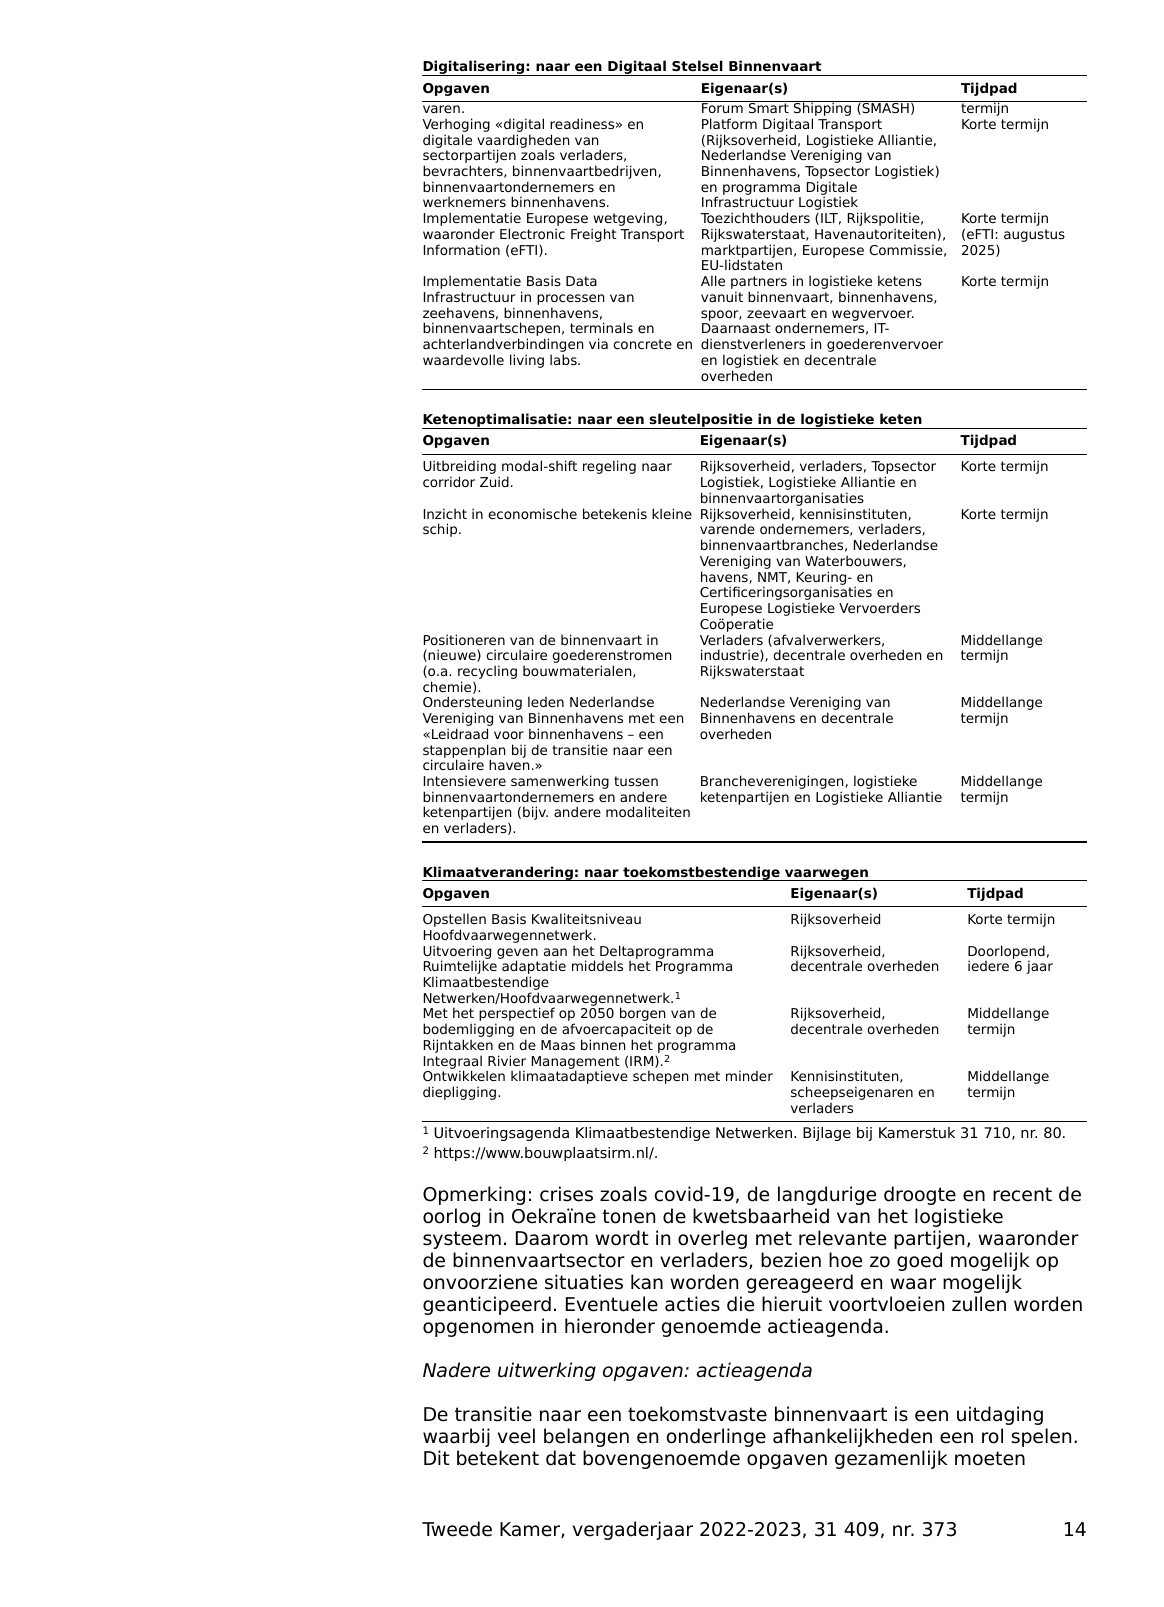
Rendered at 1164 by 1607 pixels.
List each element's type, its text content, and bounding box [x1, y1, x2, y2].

table_cell Intensievere samenwerking tussen binnenvaartondernemers en andere ketenpartijen (bijv. andere modaliteiten en verladers). [422, 774, 693, 841]
table_cell Tijdpad [955, 76, 1087, 101]
table_cell Rijksoverheid, kennisinstituten, varende ondernemers, verladers, binnenvaartbranches, Nederlandse Vereniging van Waterbouwers, havens, NMT, Keuring- en Certificeringsorganisaties en Europese Logistieke Vervoerders Coöperatie [694, 506, 954, 632]
table_cell Rijksoverheid, decentrale overheden [784, 944, 961, 1006]
table_cell Tijdpad [954, 429, 1087, 453]
table_cell Platform Digitaal Transport (Rijksoverheid, Logistieke Alliantie, Nederlandse Vereniging van Binnenhavens, Topsector Logistiek) en programma Digitale Infrastructuur Logistiek [695, 117, 955, 211]
table_cell Met het perspectief op 2050 borgen van de bodemligging en de afvoercapaciteit op de Rijntakken en de Maas binnen het programma Integraal Rivier Management (IRM).2 [422, 1006, 784, 1069]
table_cell Uitvoering geven aan het Deltaprogramma Ruimtelijke adaptatie middels het Programma Klimaatbestendige Netwerken/Hoofdvaarwegennetwerk.1 [422, 944, 784, 1006]
table_cell Tijdpad [961, 881, 1087, 906]
table_cell Middellange termijn [961, 1069, 1087, 1121]
table_cell termijn [955, 102, 1087, 117]
table_cell 1 Uitvoeringsagenda Klimaatbestendige Netwerken. Bijlage bij Kamerstuk 31 710, nr. 80. 2 https://www.bouwplaatsirm.nl/. [422, 1122, 1087, 1162]
table_cell Rijksoverheid, verladers, Topsector Logistiek, Logistieke Alliantie en binnenvaartorganisaties [694, 455, 954, 506]
table_cell Forum Smart Shipping (SMASH) [695, 102, 955, 117]
text Opmerking: crises zoals covid-19, de langdurige droogte en recent de oorlog in Oekraïne tonen de kwetsbaarheid van het logistieke systeem. Daarom wordt in overleg met relevante partijen, waaronder de binnenvaartsector en verladers, bezien hoe zo goed mogelijk op onvoorziene situaties kan worden gereageerd en waar mogelijk geanticipeerd. Eventuele acties die hieruit voortvloeien zullen worden opgenomen in hieronder genoemde actieagenda. [422, 1184, 1087, 1338]
table_cell Ontwikkelen klimaatadaptieve schepen met minder diepligging. [422, 1069, 784, 1121]
table_cell Implementatie Europese wetgeving, waaronder Electronic Freight Transport Information (eFTI). [422, 211, 694, 274]
table_cell Middellange termijn [954, 695, 1087, 774]
table_cell Toezichthouders (ILT, Rijkspolitie, Rijkswaterstaat, Havenautoriteiten), marktpartijen, Europese Commissie, EU-lidstaten [695, 211, 955, 274]
table_cell Opstellen Basis Kwaliteitsniveau Hoofdvaarwegennetwerk. [422, 907, 784, 943]
table_cell varen. [422, 102, 694, 117]
table_cell Eigenaar(s) [695, 76, 955, 101]
table_cell Eigenaar(s) [694, 429, 954, 453]
table_cell Korte termijn [954, 506, 1087, 632]
table_cell Kennisinstituten, scheepseigenaren en verladers [784, 1069, 961, 1121]
table_cell Korte termijn [954, 455, 1087, 506]
table_cell Opgaven [422, 429, 693, 453]
table_cell Rijksoverheid, decentrale overheden [784, 1006, 961, 1069]
table_cell Inzicht in economische betekenis kleine schip. [422, 506, 693, 632]
table_cell Doorlopend, iedere 6 jaar [961, 944, 1087, 1006]
table_cell Korte termijn (eFTI: augustus 2025) [955, 211, 1087, 274]
table_cell Positioneren van de binnenvaart in (nieuwe) circulaire goederenstromen (o.a. recycling bouwmaterialen, chemie). [422, 632, 693, 695]
table_header Digitalisering: naar een Digitaal Stelsel Binnenvaart [422, 59, 1087, 75]
table_cell Middellange termijn [954, 632, 1087, 695]
table_cell Implementatie Basis Data Infrastructuur in processen van zeehavens, binnenhavens, binnenvaartschepen, terminals en achterlandverbindingen via concrete en waardevolle living labs. [422, 274, 694, 389]
table_cell Alle partners in logistieke ketens vanuit binnenvaart, binnenhavens, spoor, zeevaart en wegvervoer. Daarnaast ondernemers, IT-dienstverleners in goederenvervoer en logistiek en decentrale overheden [695, 274, 955, 389]
table_cell Middellange termijn [954, 774, 1087, 841]
text De transitie naar een toekomstvaste binnenvaart is een uitdaging waarbij veel belangen en onderlinge afhankelijkheden een rol spelen. Dit betekent dat bovengenoemde opgaven gezamenlijk moeten [422, 1404, 1087, 1470]
table_cell Verhoging «digital readiness» en digitale vaardigheden van sectorpartijen zoals verladers, bevrachters, binnenvaartbedrijven, binnenvaartondernemers en werknemers binnenhavens. [422, 117, 694, 211]
table_cell Eigenaar(s) [784, 881, 961, 906]
subtitle Nadere uitwerking opgaven: actieagenda [422, 1360, 1087, 1382]
table_header Ketenoptimalisatie: naar een sleutelpositie in de logistieke keten [422, 412, 1087, 427]
table_cell Ondersteuning leden Nederlandse Vereniging van Binnenhavens met een «Leidraad voor binnenhavens – een stappenplan bij de transitie naar een circulaire haven.» [422, 695, 693, 774]
table_cell Opgaven [422, 881, 784, 906]
table_cell Korte termijn [955, 117, 1087, 211]
table_cell Brancheverenigingen, logistieke ketenpartijen en Logistieke Alliantie [694, 774, 954, 841]
table_cell Korte termijn [955, 274, 1087, 389]
table_cell Middellange termijn [961, 1006, 1087, 1069]
table_cell Nederlandse Vereniging van Binnenhavens en decentrale overheden [694, 695, 954, 774]
table_cell Verladers (afvalverwerkers, industrie), decentrale overheden en Rijkswaterstaat [694, 632, 954, 695]
table_cell Rijksoverheid [784, 907, 961, 943]
table_cell Opgaven [422, 76, 694, 101]
table_cell Korte termijn [961, 907, 1087, 943]
table_cell Uitbreiding modal-shift regeling naar corridor Zuid. [422, 455, 693, 506]
table_header Klimaatverandering: naar toekomstbestendige vaarwegen [422, 864, 1087, 880]
